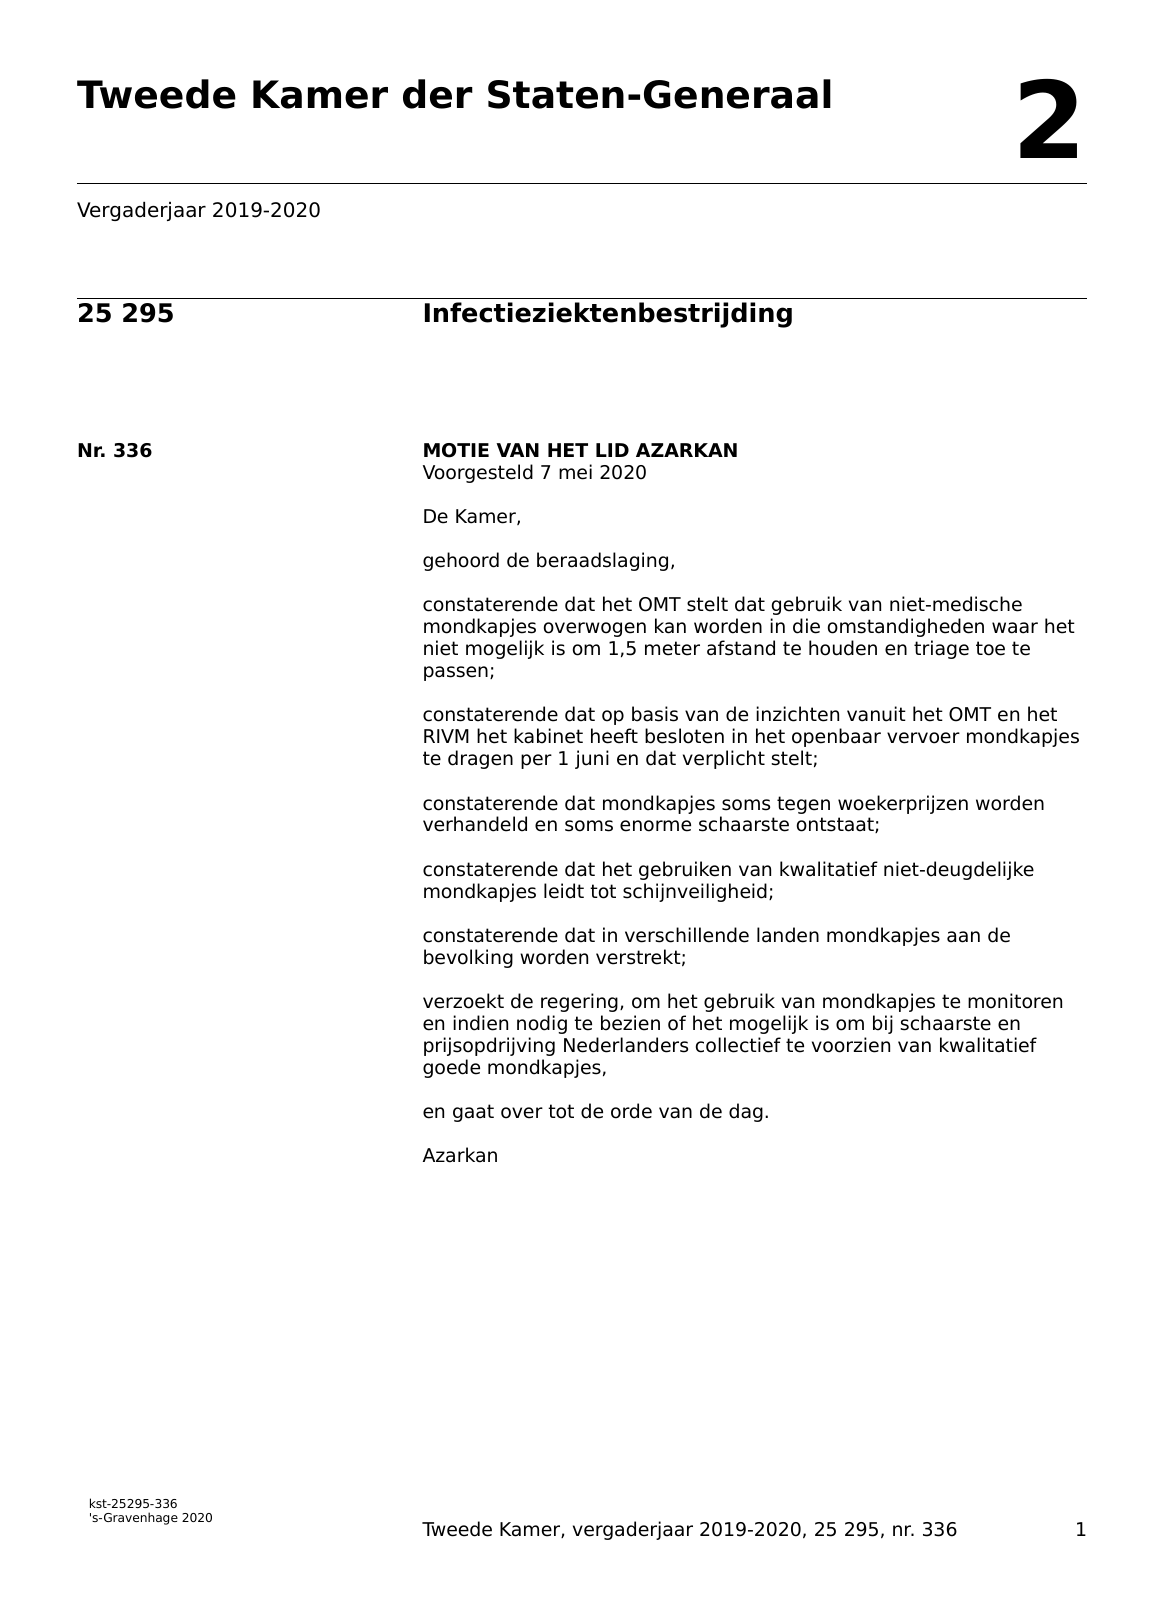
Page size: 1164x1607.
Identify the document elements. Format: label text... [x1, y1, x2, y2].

table_header Tweede Kamer der Staten-Generaal [77, 59, 886, 183]
text constaterende dat op basis van de inzichten vanuit het OMT en het RIVM het kabinet heeft besloten in het openbaar vervoer mondkapjes te dragen per 1 juni en dat verplicht stelt; [422, 704, 1087, 770]
text constaterende dat het gebruiken van kwalitatief niet-deugdelijke mondkapjes leidt tot schijnveiligheid; [422, 858, 1087, 902]
text constaterende dat in verschillende landen mondkapjes aan de bevolking worden verstrekt; [422, 925, 1087, 969]
table_cell Vergaderjaar 2019-2020 [77, 184, 1087, 298]
text en gaat over tot de orde van de dag. [422, 1101, 1087, 1123]
table_header 2 [886, 59, 1087, 183]
text constaterende dat het OMT stelt dat gebruik van niet-medische mondkapjes overwogen kan worden in die omstandigheden waar het niet mogelijk is om 1,5 meter afstand te houden en triage toe te passen; [422, 594, 1087, 682]
subtitle Nr. 336 MOTIE VAN HET LID AZARKAN [77, 440, 1087, 462]
text Voorgesteld 7 mei 2020 [422, 462, 1087, 484]
text constaterende dat mondkapjes soms tegen woekerprijzen worden verhandeld en soms enorme schaarste ontstaat; [422, 792, 1087, 836]
text Azarkan [422, 1145, 1087, 1167]
subtitle 25 295 Infectieziektenbestrijding [77, 299, 1087, 329]
text kst-25295-336 [88, 1497, 323, 1511]
text gehoord de beraadslaging, [422, 550, 1087, 572]
text verzoekt de regering, om het gebruik van mondkapjes te monitoren en indien nodig te bezien of het mogelijk is om bij schaarste en prijsopdrijving Nederlanders collectief te voorzien van kwalitatief goede mondkapjes, [422, 991, 1087, 1079]
text 's-Gravenhage 2020 [88, 1511, 323, 1525]
text De Kamer, [422, 506, 1087, 528]
